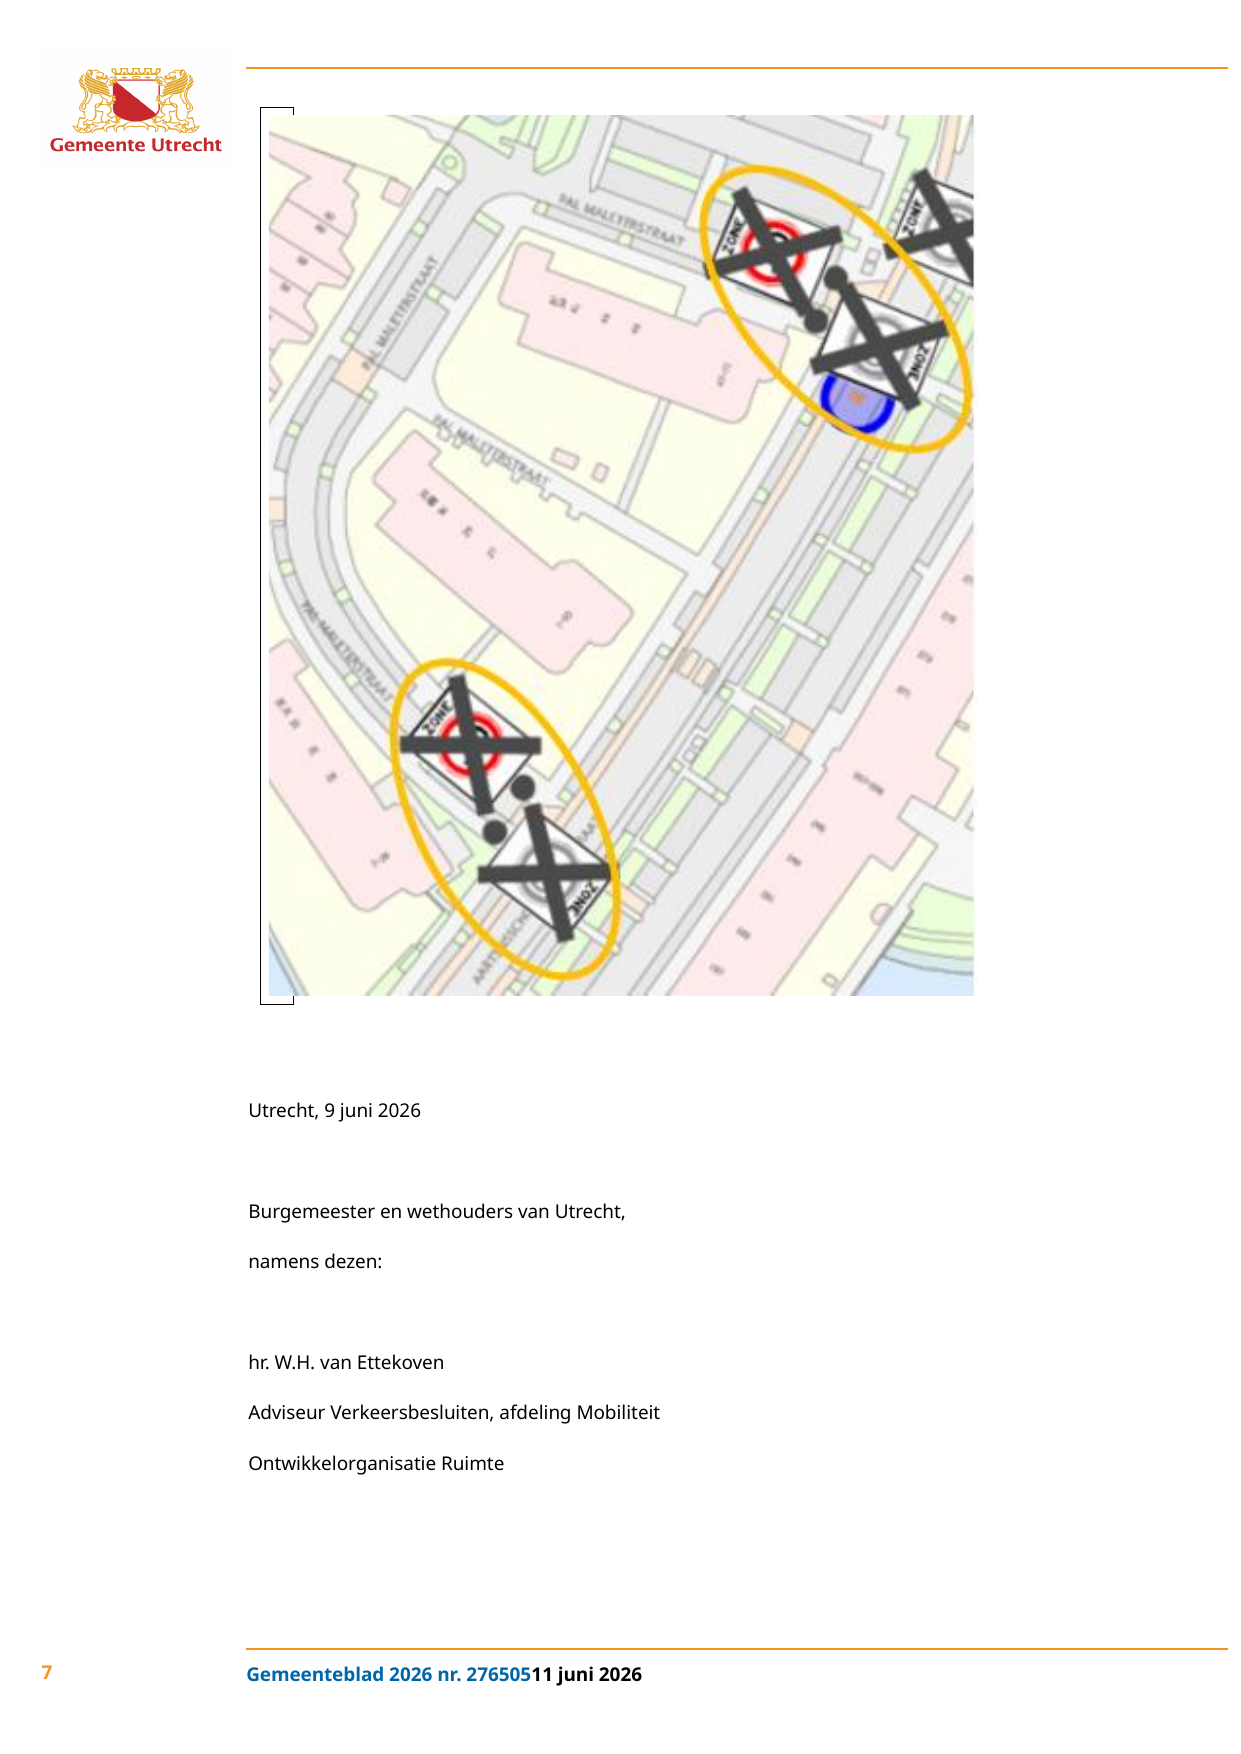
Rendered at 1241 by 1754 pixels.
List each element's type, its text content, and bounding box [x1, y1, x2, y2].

text hr. W.H. van Ettekoven [248, 1349, 1152, 1375]
text Utrecht, 9 juni 2026 [248, 1097, 1152, 1123]
picture [268, 115, 978, 996]
text Burgemeester en wethouders van Utrecht, [248, 1198, 1152, 1224]
text Ontwikkelorganisatie Ruimte [248, 1450, 1152, 1476]
picture [41, 47, 231, 172]
text namens dezen: [248, 1248, 1152, 1274]
text Adviseur Verkeersbesluiten, afdeling Mobiliteit [248, 1399, 1152, 1425]
